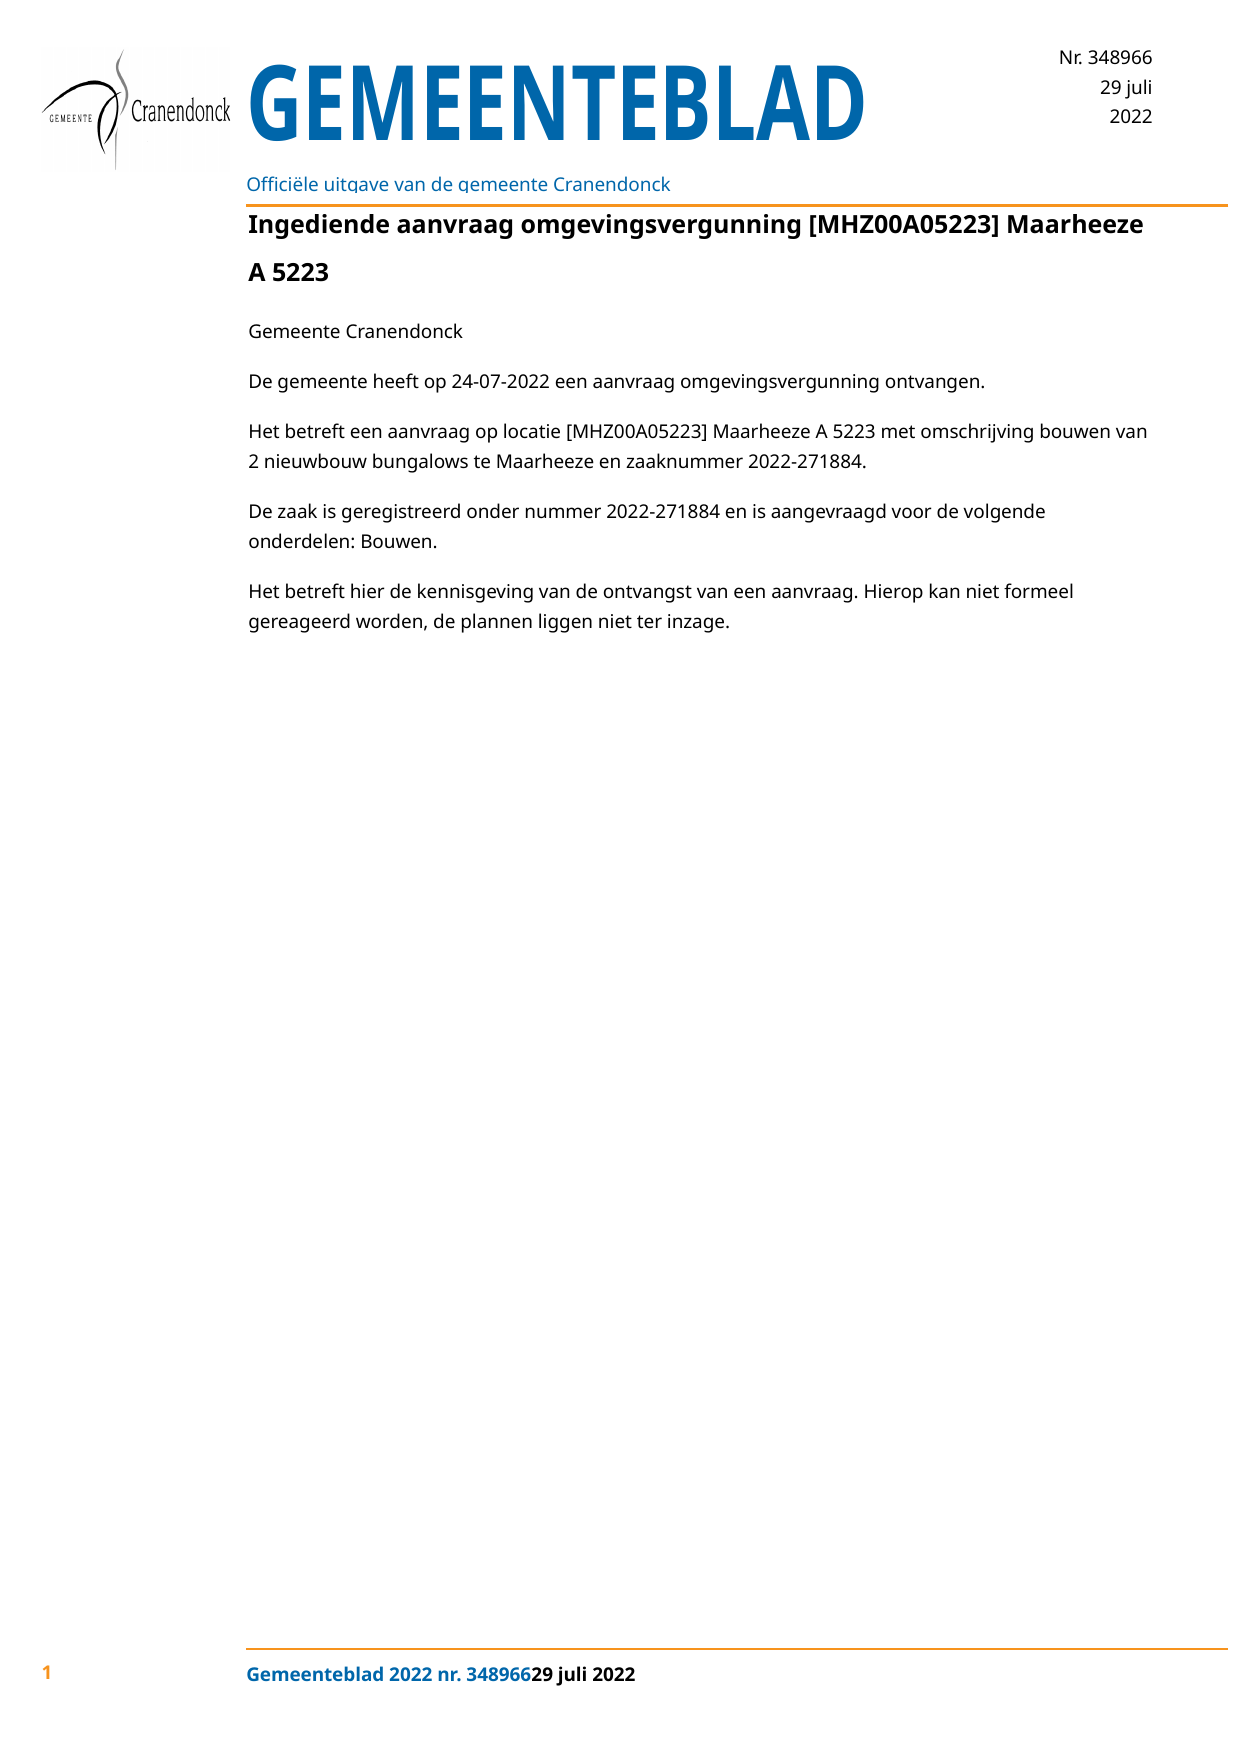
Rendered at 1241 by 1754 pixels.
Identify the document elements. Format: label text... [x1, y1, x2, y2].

text De zaak is geregistreerd onder nummer 2022-271884 en is aangevraagd voor de volgende onderdelen: Bouwen. [248, 499, 1152, 554]
text Het betreft hier de kennisgeving van de ontvangst van een aanvraag. Hierop kan niet formeel gereageerd worden, de plannen liggen niet ter inzage. [248, 579, 1152, 634]
text Het betreft een aanvraag op locatie [MHZ00A05223] Maarheeze A 5223 met omschrijving bouwen van 2 nieuwbouw bungalows te Maarheeze en zaaknummer 2022-271884. [248, 419, 1152, 474]
text De gemeente heeft op 24-07-2022 een aanvraag omgevingsvergunning ontvangen. [248, 368, 1152, 394]
text Gemeente Cranendonck [248, 318, 1152, 344]
picture [41, 47, 231, 172]
text Ingediende aanvraag omgevingsvergunning [MHZ00A05223] Maarheeze A 5223 [248, 207, 1152, 288]
